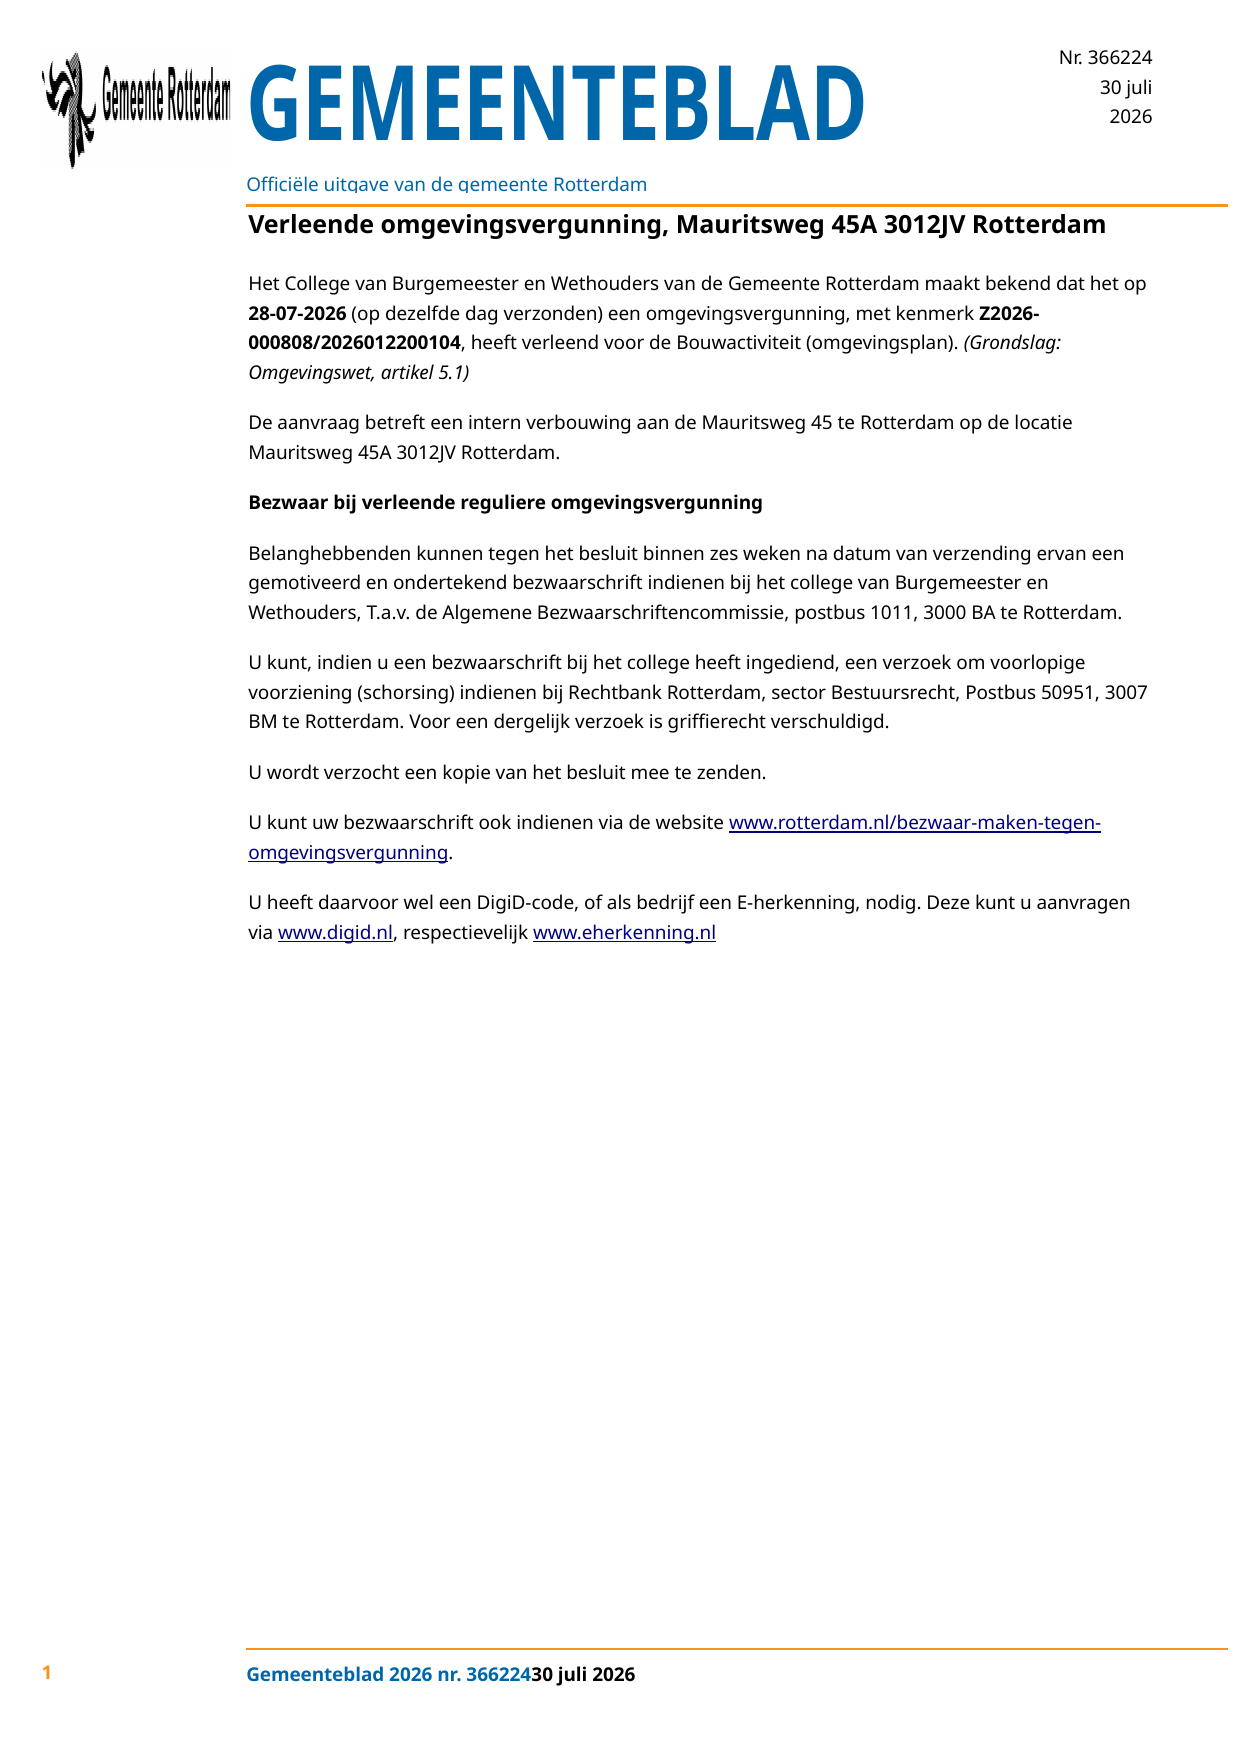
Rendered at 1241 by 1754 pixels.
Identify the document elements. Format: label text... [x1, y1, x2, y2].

text Belanghebbenden kunnen tegen het besluit binnen zes weken na datum van verzending ervan een gemotiveerd en ondertekend bezwaarschrift indienen bij het college van Burgemeester en Wethouders, T.a.v. de Algemene Bezwaarschriftencommissie, postbus 1011, 3000 BA te Rotterdam. [248, 540, 1152, 625]
picture [41, 47, 231, 172]
text U kunt, indien u een bezwaarschrift bij het college heeft ingediend, een verzoek om voorlopige voorziening (schorsing) indienen bij Rechtbank Rotterdam, sector Bestuursrecht, Postbus 50951, 3007 BM te Rotterdam. Voor een dergelijk verzoek is griffierecht verschuldigd. [248, 649, 1152, 734]
text Bezwaar bij verleende reguliere omgevingsvergunning [248, 489, 1152, 515]
text De aanvraag betreft een intern verbouwing aan de Mauritsweg 45 te Rotterdam op de locatie Mauritsweg 45A 3012JV Rotterdam. [248, 409, 1152, 465]
text Verleende omgevingsvergunning, Mauritsweg 45A 3012JV Rotterdam [248, 207, 1152, 241]
text U heeft daarvoor wel een DigiD-code, of als bedrijf een E-herkenning, nodig. Deze kunt u aanvragen via www.digid.nl, respectievelijk www.eherkenning.nl [248, 889, 1152, 945]
text U wordt verzocht een kopie van het besluit mee te zenden. [248, 759, 1152, 785]
text Het College van Burgemeester en Wethouders van de Gemeente Rotterdam maakt bekend dat het op 28-07-2026 (op dezelfde dag verzonden) een omgevingsvergunning, met kenmerk Z2026-000808/2026012200104, heeft verleend voor de Bouwactiviteit (omgevingsplan). (Grondslag: Omgevingswet, artikel 5.1) [248, 270, 1152, 385]
text U kunt uw bezwaarschrift ook indienen via de website www.rotterdam.nl/bezwaar-maken-tegen-omgevingsvergunning. [248, 809, 1152, 865]
